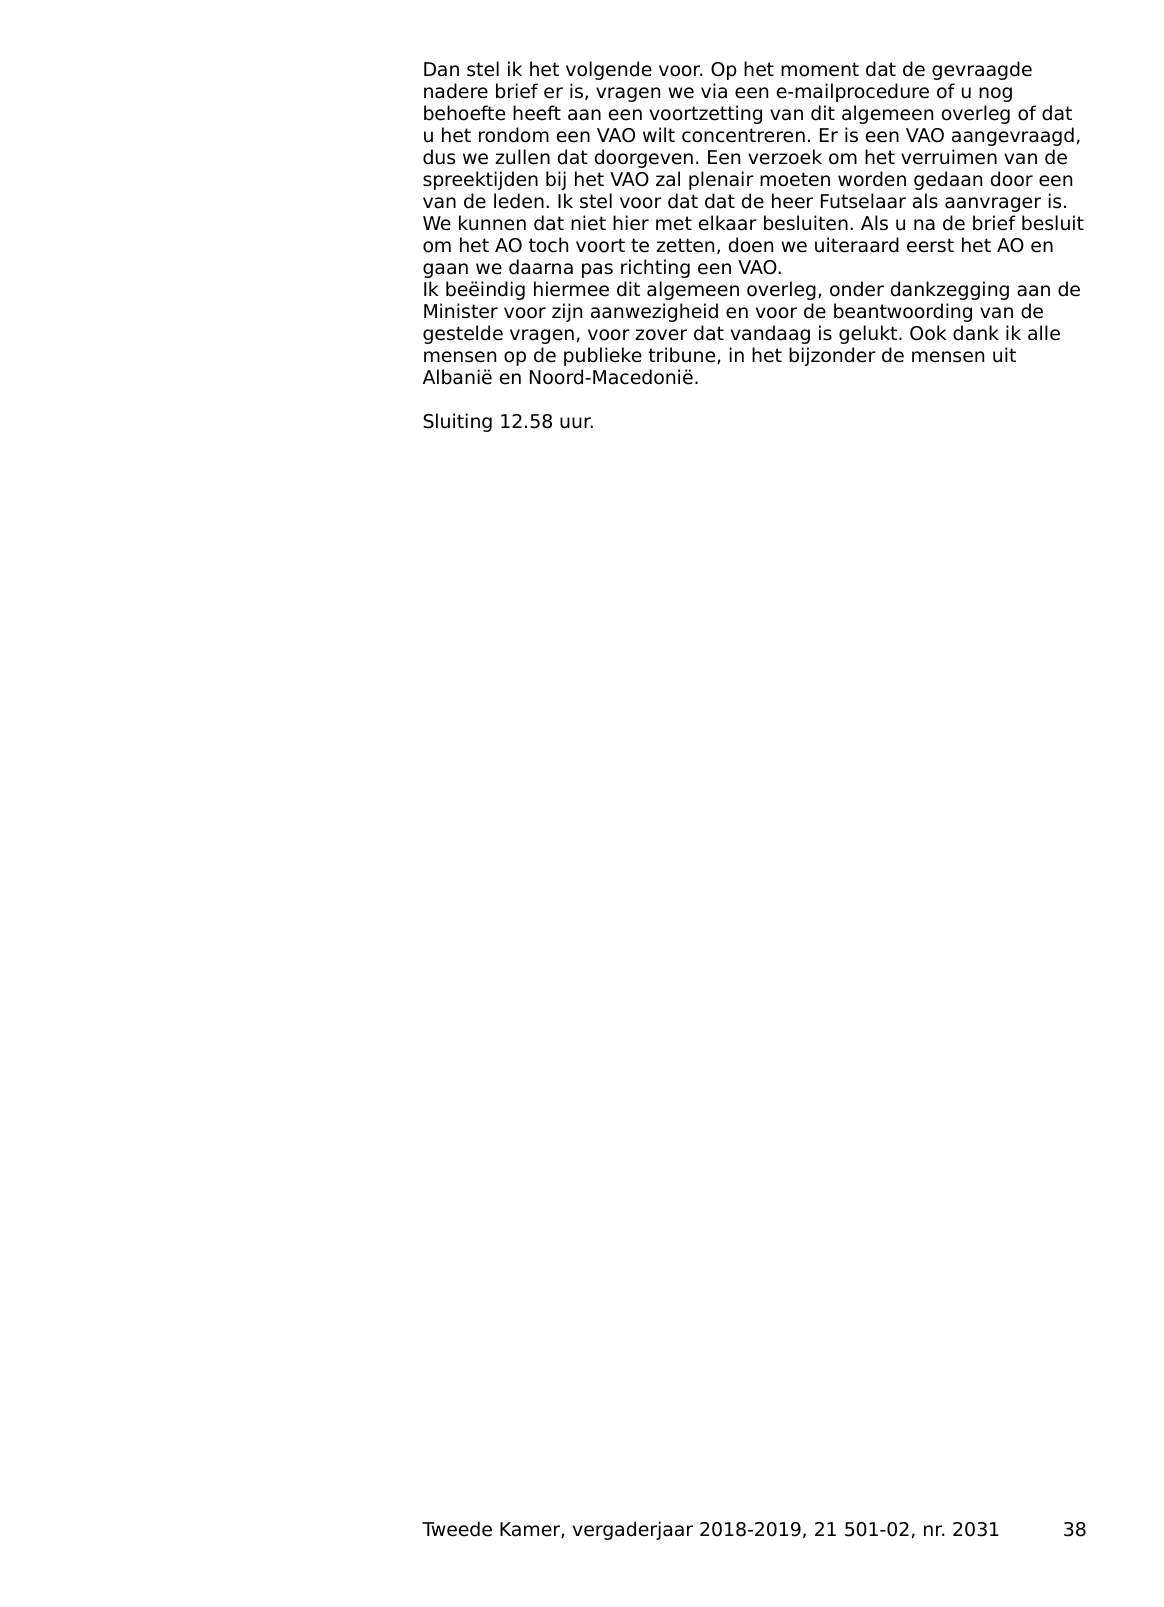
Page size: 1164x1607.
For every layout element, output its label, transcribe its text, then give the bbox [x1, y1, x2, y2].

text Dan stel ik het volgende voor. Op het moment dat de gevraagde nadere brief er is, vragen we via een e-mailprocedure of u nog behoefte heeft aan een voortzetting van dit algemeen overleg of dat u het rondom een VAO wilt concentreren. Er is een VAO aangevraagd, dus we zullen dat doorgeven. Een verzoek om het verruimen van de spreektijden bij het VAO zal plenair moeten worden gedaan door een van de leden. Ik stel voor dat dat de heer Futselaar als aanvrager is. We kunnen dat niet hier met elkaar besluiten. Als u na de brief besluit om het AO toch voort te zetten, doen we uiteraard eerst het AO en gaan we daarna pas richting een VAO. [422, 59, 1087, 279]
text Sluiting 12.58 uur. [422, 411, 1087, 433]
text Ik beëindig hiermee dit algemeen overleg, onder dankzegging aan de Minister voor zijn aanwezigheid en voor de beantwoording van de gestelde vragen, voor zover dat vandaag is gelukt. Ook dank ik alle mensen op de publieke tribune, in het bijzonder de mensen uit Albanië en Noord-Macedonië. [422, 279, 1087, 389]
